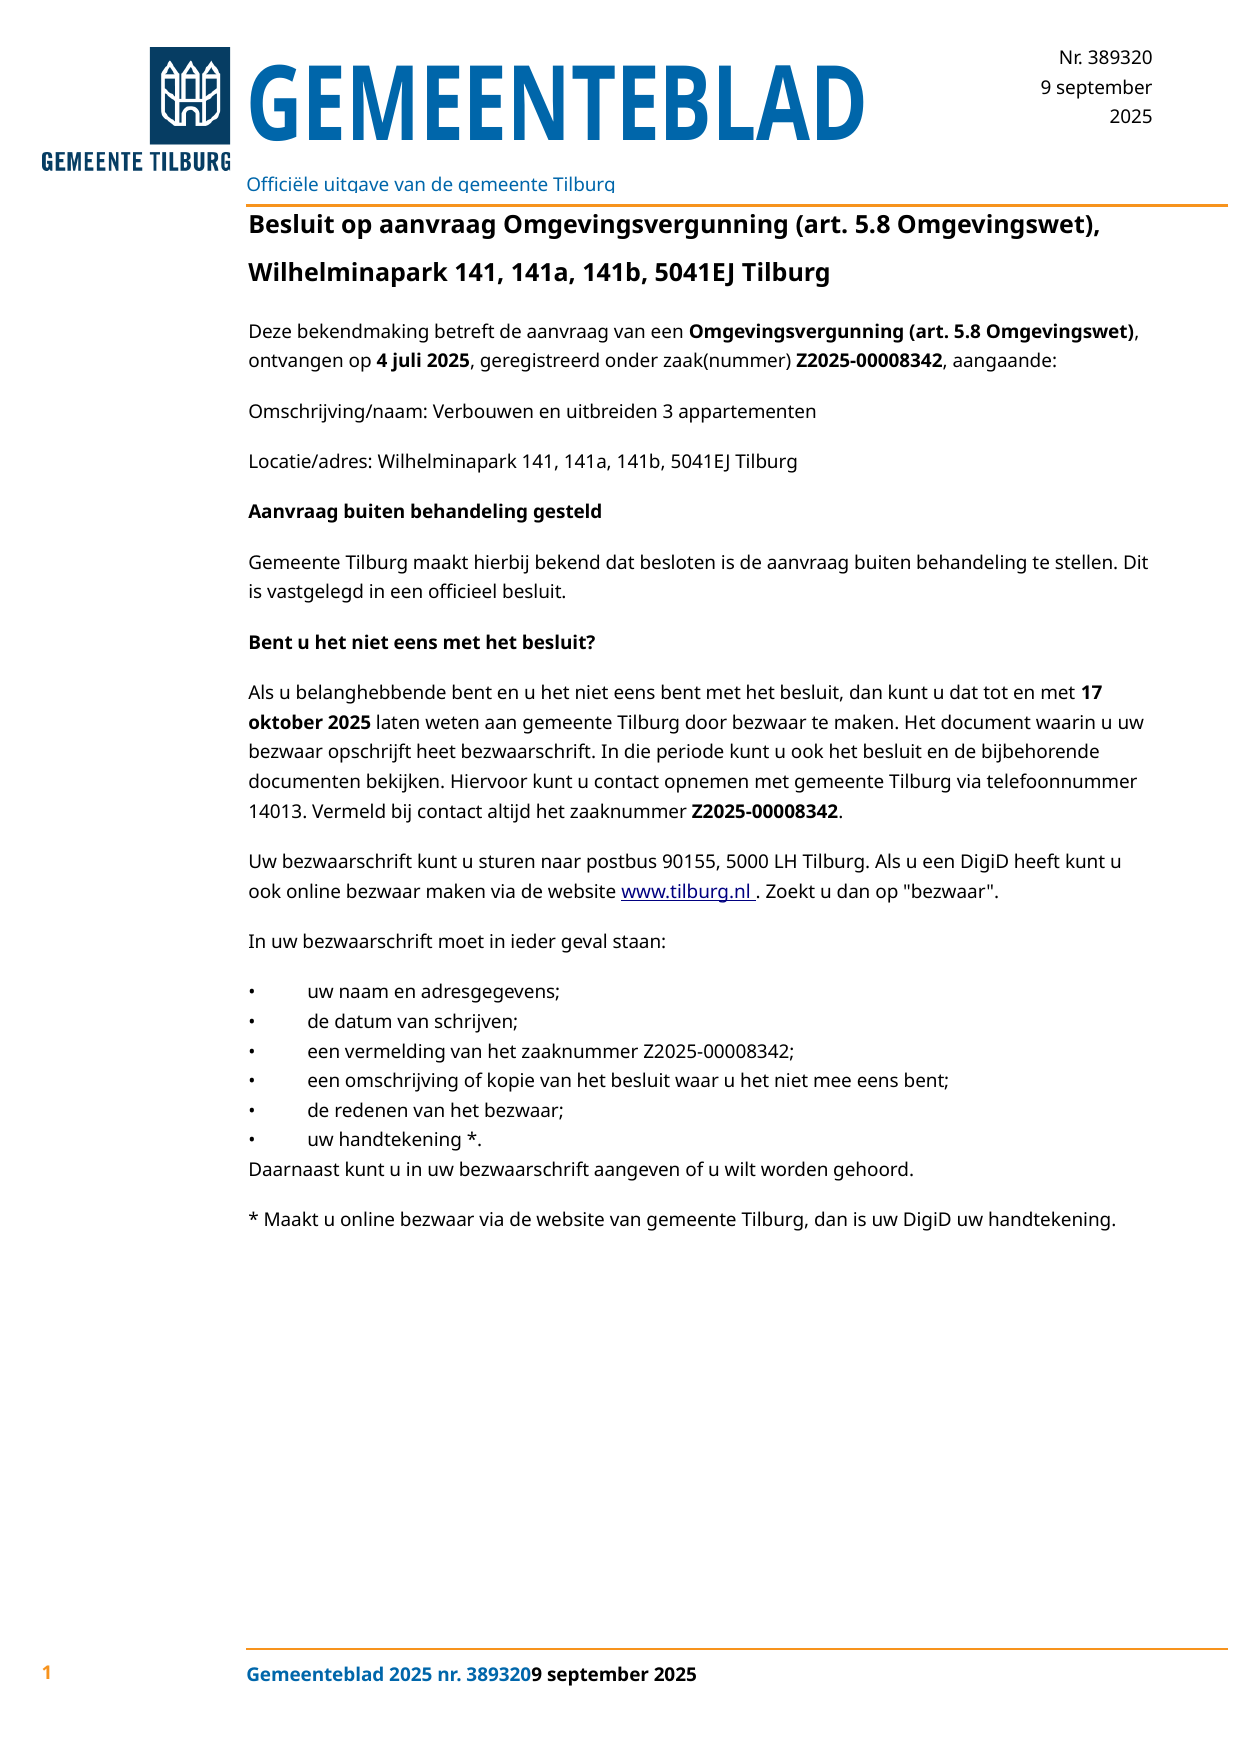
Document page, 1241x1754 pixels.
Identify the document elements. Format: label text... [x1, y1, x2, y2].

text Deze bekendmaking betreft de aanvraag van een Omgevingsvergunning (art. 5.8 Omgevingswet), ontvangen op 4 juli 2025, geregistreerd onder zaak(nummer) Z2025-00008342, aangaande: [248, 318, 1152, 373]
text * Maakt u online bezwaar via de website van gemeente Tilburg, dan is uw DigiD uw handtekening. [248, 1207, 1152, 1232]
picture [41, 47, 231, 172]
text Uw bezwaarschrift kunt u sturen naar postbus 90155, 5000 LH Tilburg. Als u een DigiD heeft kunt u ook online bezwaar maken via de website www.tilburg.nl . Zoekt u dan op "bezwaar". [248, 848, 1152, 904]
text Locatie/adres: Wilhelminapark 141, 141a, 141b, 5041EJ Tilburg [248, 448, 1152, 474]
list uw naam en adresgegevens; [248, 979, 1152, 1004]
text Gemeente Tilburg maakt hierbij bekend dat besloten is de aanvraag buiten behandeling te stellen. Dit is vastgelegd in een officieel besluit. [248, 549, 1152, 604]
text Omschrijving/naam: Verbouwen en uitbreiden 3 appartementen [248, 398, 1152, 424]
text Besluit op aanvraag Omgevingsvergunning (art. 5.8 Omgevingswet), Wilhelminapark 141, 141a, 141b, 5041EJ Tilburg [248, 207, 1152, 288]
list uw handtekening *. [248, 1127, 1152, 1152]
list de datum van schrijven; [248, 1008, 1152, 1034]
text Daarnaast kunt u in uw bezwaarschrift aangeven of u wilt worden gehoord. [248, 1156, 1152, 1182]
list een vermelding van het zaaknummer Z2025-00008342; [248, 1038, 1152, 1064]
list de redenen van het bezwaar; [248, 1097, 1152, 1123]
text Aanvraag buiten behandeling gesteld [248, 499, 1152, 524]
text Als u belanghebbende bent en u het niet eens bent met het besluit, dan kunt u dat tot en met 17 oktober 2025 laten weten aan gemeente Tilburg door bezwaar te maken. Het document waarin u uw bezwaar opschrijft heet bezwaarschrift. In die periode kunt u ook het besluit en de bijbehorende documenten bekijken. Hiervoor kunt u contact opnemen met gemeente Tilburg via telefoonnummer 14013. Vermeld bij contact altijd het zaaknummer Z2025-00008342. [248, 679, 1152, 824]
text Bent u het niet eens met het besluit? [248, 629, 1152, 655]
list een omschrijving of kopie van het besluit waar u het niet mee eens bent; [248, 1067, 1152, 1093]
text In uw bezwaarschrift moet in ieder geval staan: [248, 928, 1152, 954]
